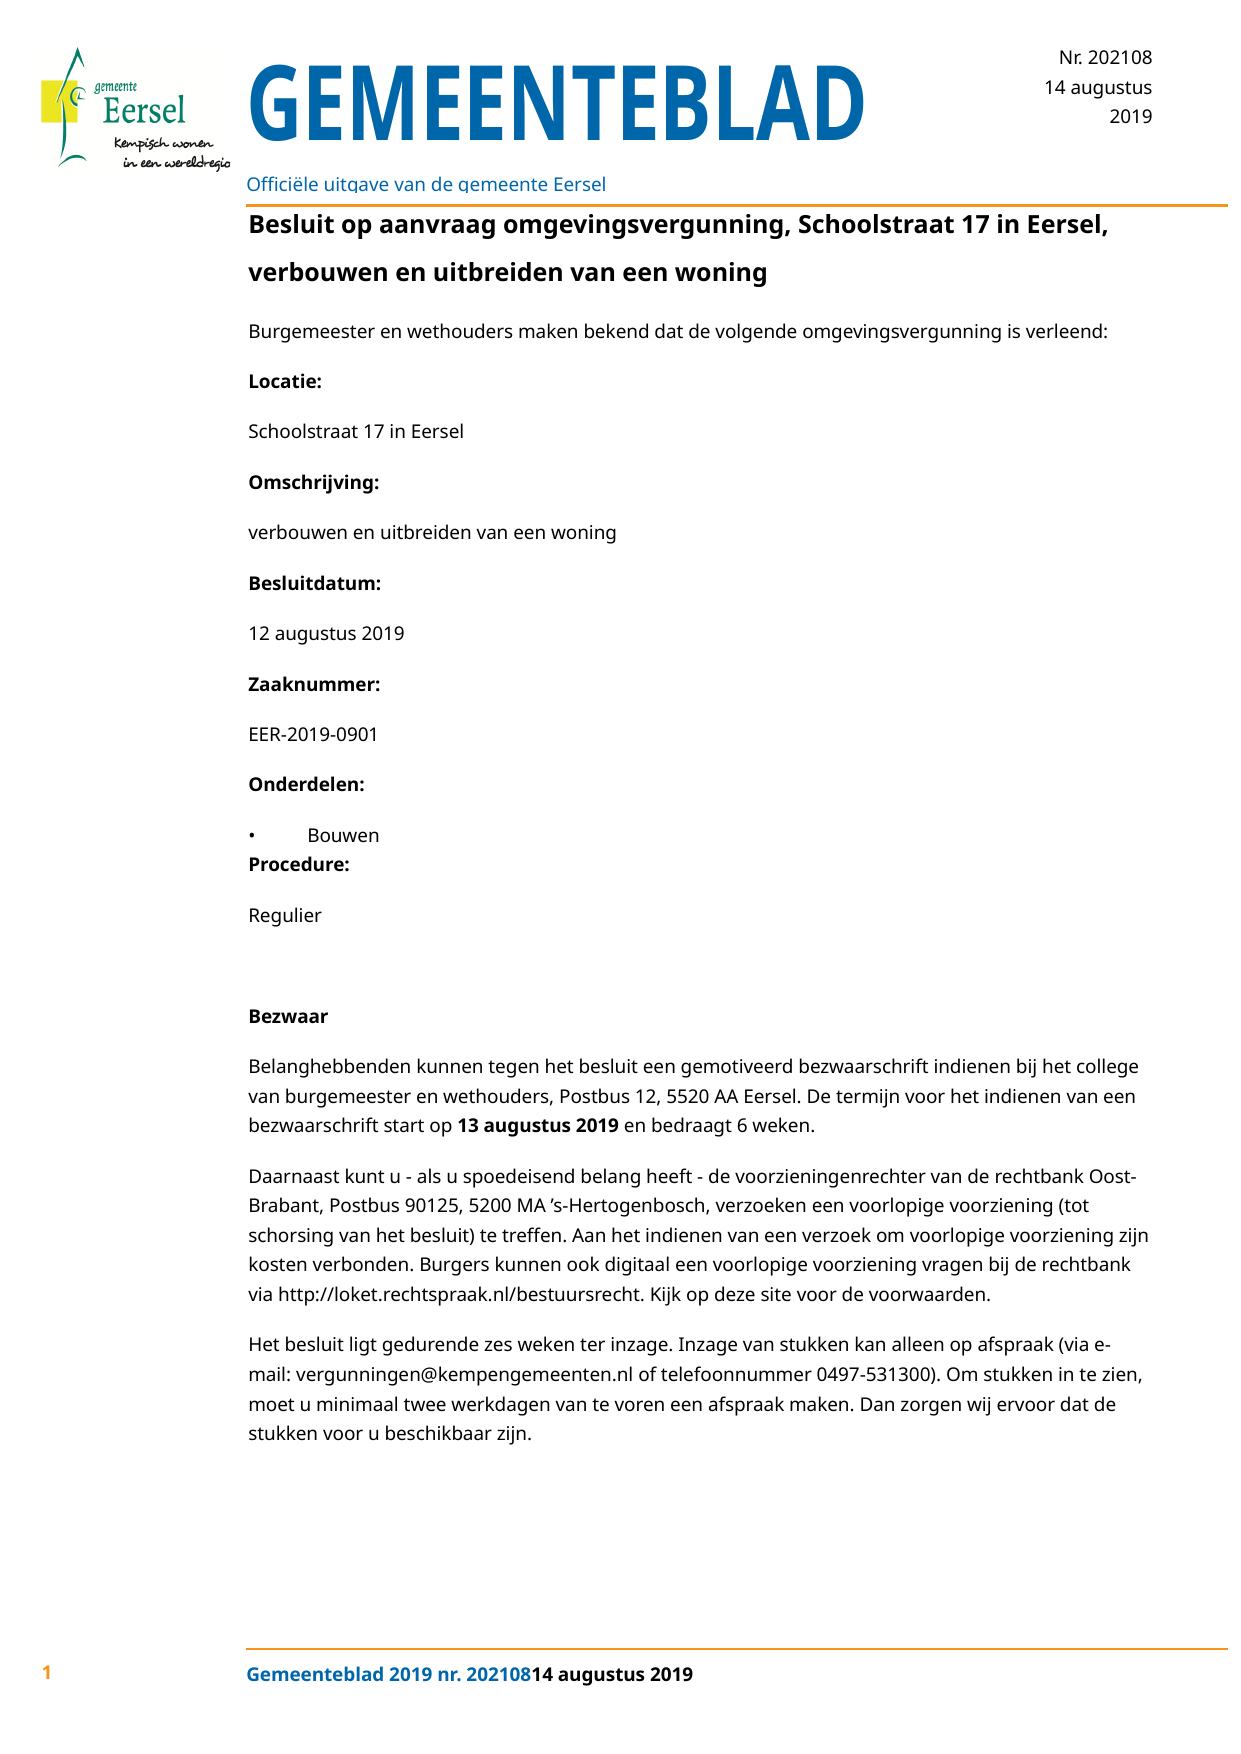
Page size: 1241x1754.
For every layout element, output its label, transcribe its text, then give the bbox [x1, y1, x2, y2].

picture [41, 47, 231, 172]
text Zaaknummer: [248, 671, 1152, 697]
text Burgemeester en wethouders maken bekend dat de volgende omgevingsvergunning is verleend: [248, 318, 1152, 344]
text verbouwen en uitbreiden van een woning [248, 519, 1152, 545]
text Procedure: [248, 852, 1152, 877]
text Bezwaar [248, 1003, 1152, 1029]
text Daarnaast kunt u - als u spoedeisend belang heeft - de voorzieningenrechter van de rechtbank Oost-Brabant, Postbus 90125, 5200 MA ’s-Hertogenbosch, verzoeken een voorlopige voorziening (tot schorsing van het besluit) te treffen. Aan het indienen van een verzoek om voorlopige voorziening zijn kosten verbonden. Burgers kunnen ook digitaal een voorlopige voorziening vragen bij de rechtbank via http://loket.rechtspraak.nl/bestuursrecht. Kijk op deze site voor de voorwaarden. [248, 1163, 1152, 1307]
text Omschrijving: [248, 469, 1152, 495]
text Regulier [248, 902, 1152, 928]
list Bouwen [248, 822, 1152, 848]
text Belanghebbenden kunnen tegen het besluit een gemotiveerd bezwaarschrift indienen bij het college van burgemeester en wethouders, Postbus 12, 5520 AA Eersel. De termijn voor het indienen van een bezwaarschrift start op 13 augustus 2019 en bedraagt 6 weken. [248, 1053, 1152, 1138]
text Besluitdatum: [248, 570, 1152, 596]
text Besluit op aanvraag omgevingsvergunning, Schoolstraat 17 in Eersel, verbouwen en uitbreiden van een woning [248, 207, 1152, 288]
text Het besluit ligt gedurende zes weken ter inzage. Inzage van stukken kan alleen op afspraak (via e-mail: vergunningen@kempengemeenten.nl of telefoonnummer 0497-531300). Om stukken in te zien, moet u minimaal twee werkdagen van te voren een afspraak maken. Dan zorgen wij ervoor dat de stukken voor u beschikbaar zijn. [248, 1332, 1152, 1446]
text Locatie: [248, 368, 1152, 394]
text EER-2019-0901 [248, 721, 1152, 747]
text Schoolstraat 17 in Eersel [248, 419, 1152, 444]
text Onderdelen: [248, 772, 1152, 797]
text 12 augustus 2019 [248, 620, 1152, 646]
